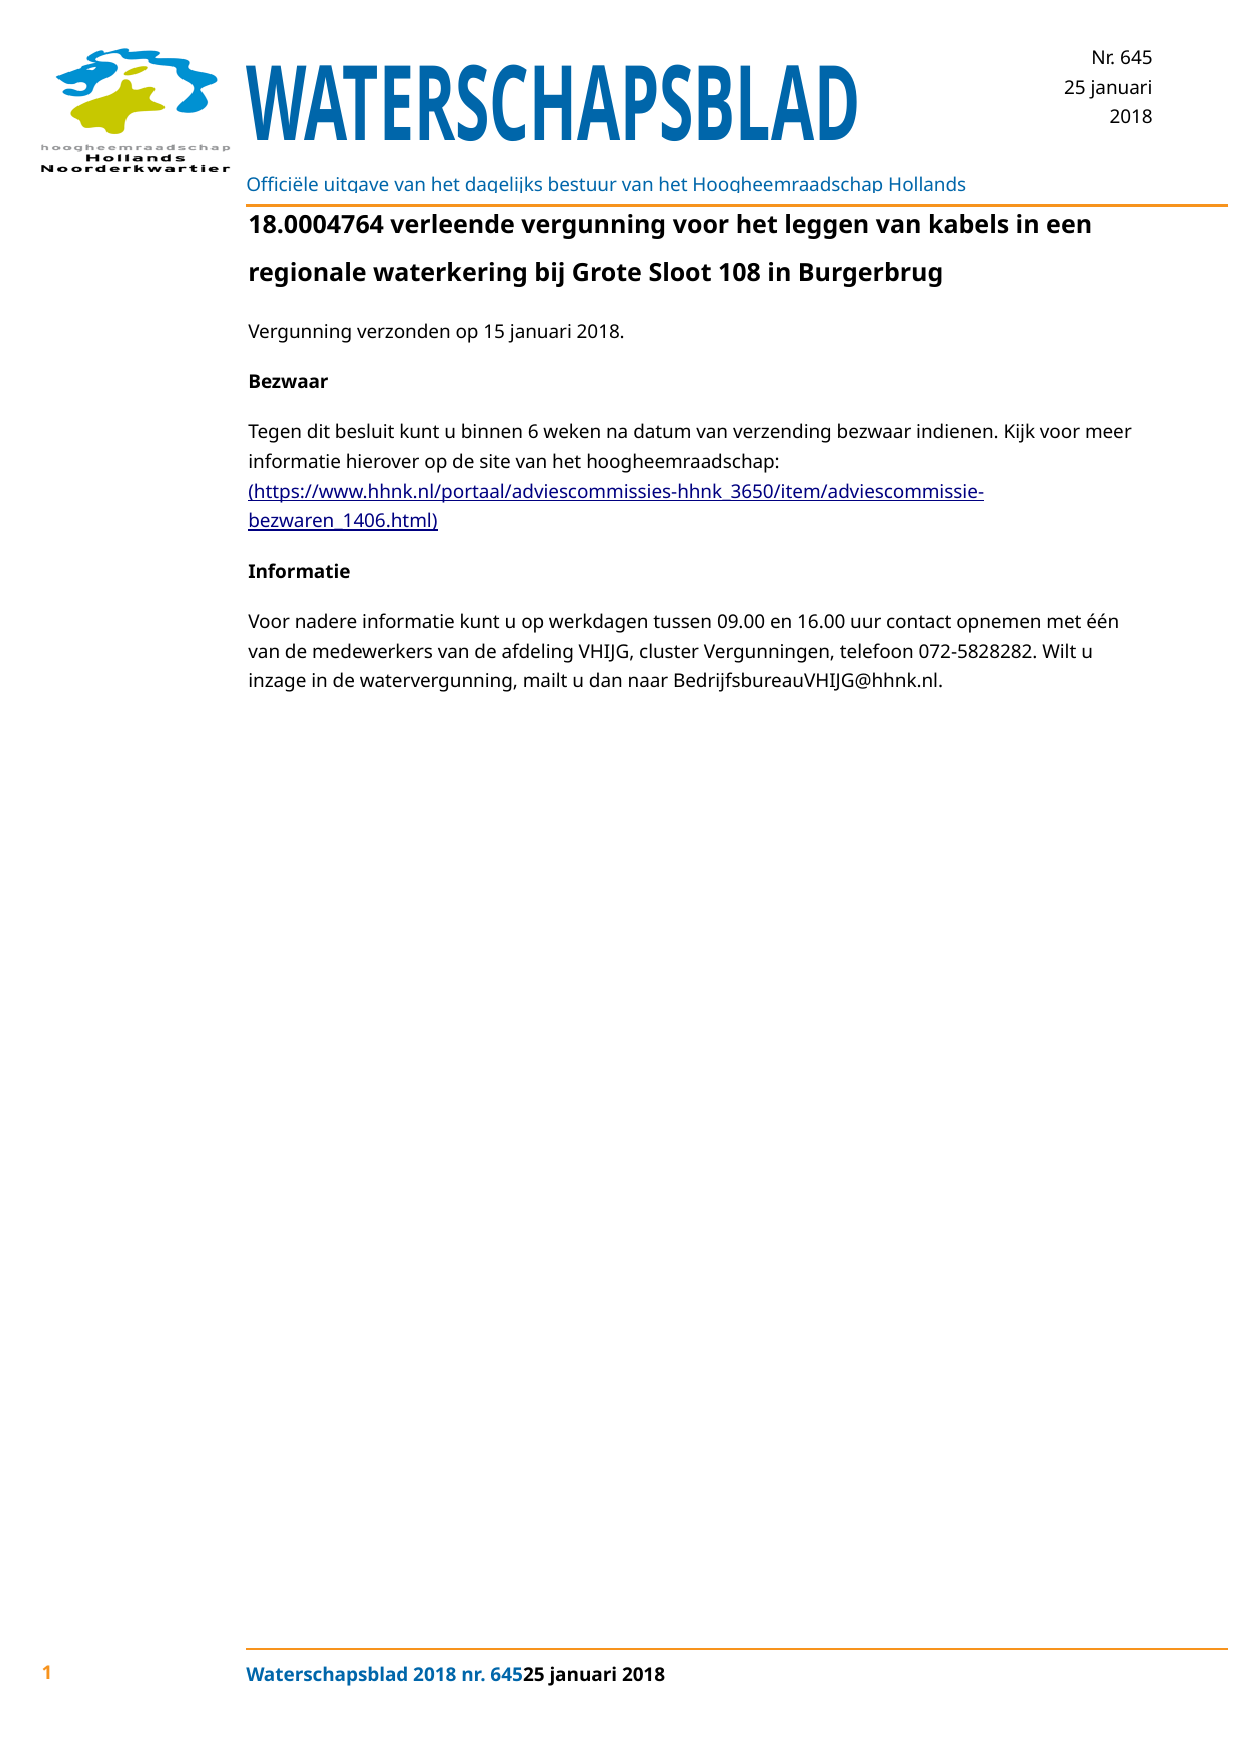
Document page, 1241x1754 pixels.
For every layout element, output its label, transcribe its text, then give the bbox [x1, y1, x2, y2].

text Bezwaar [248, 368, 1152, 394]
picture [41, 47, 231, 172]
text Tegen dit besluit kunt u binnen 6 weken na datum van verzending bezwaar indienen. Kijk voor meer informatie hierover op de site van het hoogheemraadschap: (https://www.hhnk.nl/portaal/adviescommissies-hhnk_3650/item/adviescommissie-bezwaren_1406.html) [248, 419, 1152, 533]
text Voor nadere informatie kunt u op werkdagen tussen 09.00 en 16.00 uur contact opnemen met één van de medewerkers van de afdeling VHIJG, cluster Vergunningen, telefoon 072-5828282. Wilt u inzage in de watervergunning, mailt u dan naar BedrijfsbureauVHIJG@hhnk.nl. [248, 608, 1152, 693]
text 18.0004764 verleende vergunning voor het leggen van kabels in een regionale waterkering bij Grote Sloot 108 in Burgerbrug [248, 207, 1152, 288]
text Informatie [248, 558, 1152, 584]
text Vergunning verzonden op 15 januari 2018. [248, 318, 1152, 344]
